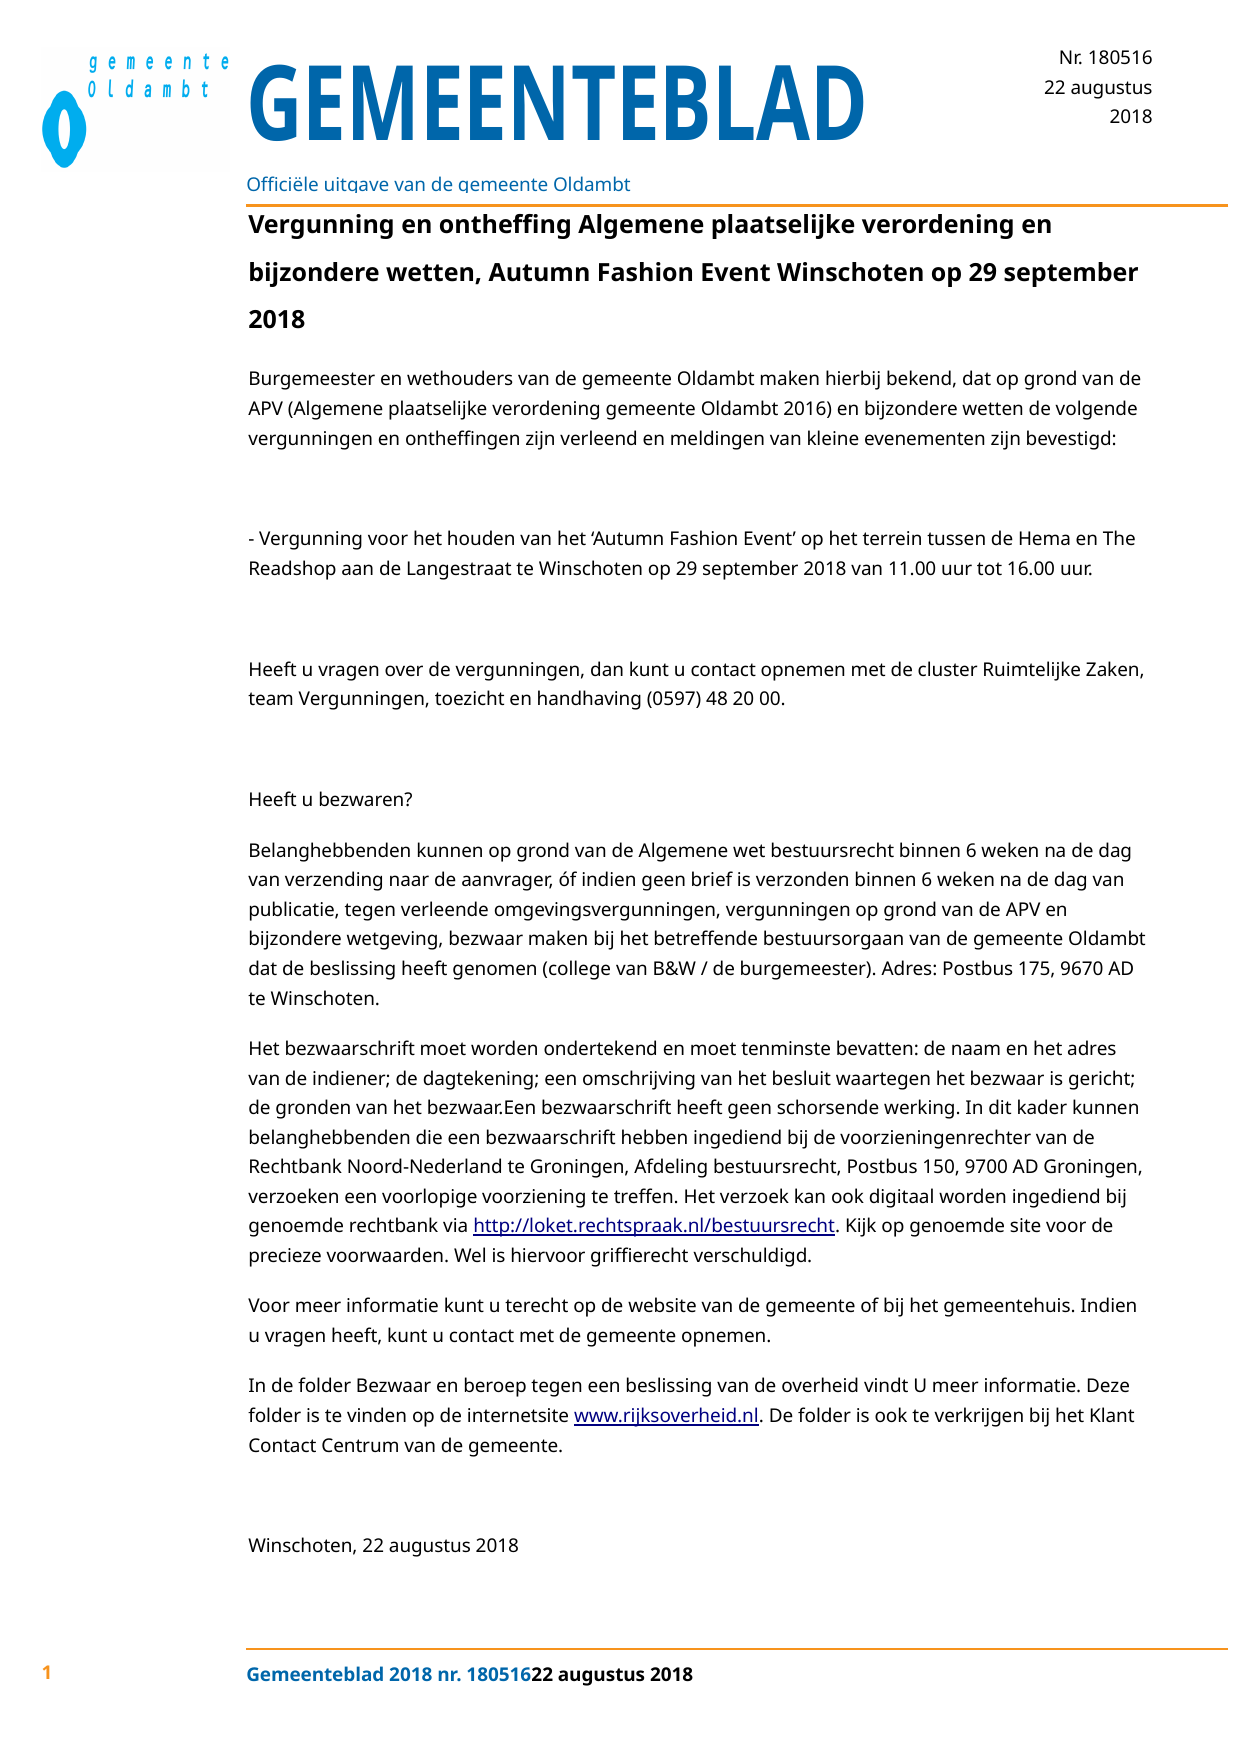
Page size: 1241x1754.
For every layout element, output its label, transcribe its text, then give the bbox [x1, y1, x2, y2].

text - Vergunning voor het houden van het ‘Autumn Fashion Event’ op het terrein tussen de Hema en The Readshop aan de Langestraat te Winschoten op 29 september 2018 van 11.00 uur tot 16.00 uur. [248, 526, 1152, 581]
text Heeft u vragen over de vergunningen, dan kunt u contact opnemen met de cluster Ruimtelijke Zaken, team Vergunningen, toezicht en handhaving (0597) 48 20 00. [248, 656, 1152, 711]
text Belanghebbenden kunnen op grond van de Algemene wet bestuursrecht binnen 6 weken na de dag van verzending naar de aanvrager, óf indien geen brief is verzonden binnen 6 weken na de dag van publicatie, tegen verleende omgevingsvergunningen, vergunningen op grond van de APV en bijzondere wetgeving, bezwaar maken bij het betreffende bestuursorgaan van de gemeente Oldambt dat de beslissing heeft genomen (college van B&W / de burgemeester). Adres: Postbus 175, 9670 AD te Winschoten. [248, 837, 1152, 1010]
text In de folder Bezwaar en beroep tegen een beslissing van de overheid vindt U meer informatie. Deze folder is te vinden op de internetsite www.rijksoverheid.nl. De folder is ook te verkrijgen bij het Klant Contact Centrum van de gemeente. [248, 1373, 1152, 1457]
picture [41, 47, 231, 172]
text Burgemeester en wethouders van de gemeente Oldambt maken hierbij bekend, dat op grond van de APV (Algemene plaatselijke verordening gemeente Oldambt 2016) en bijzondere wetten de volgende vergunningen en ontheffingen zijn verleend en meldingen van kleine evenementen zijn bevestigd: [248, 366, 1152, 450]
text Vergunning en ontheffing Algemene plaatselijke verordening en bijzondere wetten, Autumn Fashion Event Winschoten op 29 september 2018 [248, 207, 1152, 336]
text Het bezwaarschrift moet worden ondertekend en moet tenminste bevatten: de naam en het adres van de indiener; de dagtekening; een omschrijving van het besluit waartegen het bezwaar is gericht; de gronden van het bezwaar.Een bezwaarschrift heeft geen schorsende werking. In dit kader kunnen belanghebbenden die een bezwaarschrift hebben ingediend bij de voorzieningenrechter van de Rechtbank Noord-Nederland te Groningen, Afdeling bestuursrecht, Postbus 150, 9700 AD Groningen, verzoeken een voorlopige voorziening te treffen. Het verzoek kan ook digitaal worden ingediend bij genoemde rechtbank via http://loket.rechtspraak.nl/bestuursrecht. Kijk op genoemde site voor de precieze voorwaarden. Wel is hiervoor griffierecht verschuldigd. [248, 1035, 1152, 1268]
text Winschoten, 22 augustus 2018 [248, 1533, 1152, 1558]
text Heeft u bezwaren? [248, 786, 1152, 812]
text Voor meer informatie kunt u terecht op de website van de gemeente of bij het gemeentehuis. Indien u vragen heeft, kunt u contact met de gemeente opnemen. [248, 1293, 1152, 1348]
